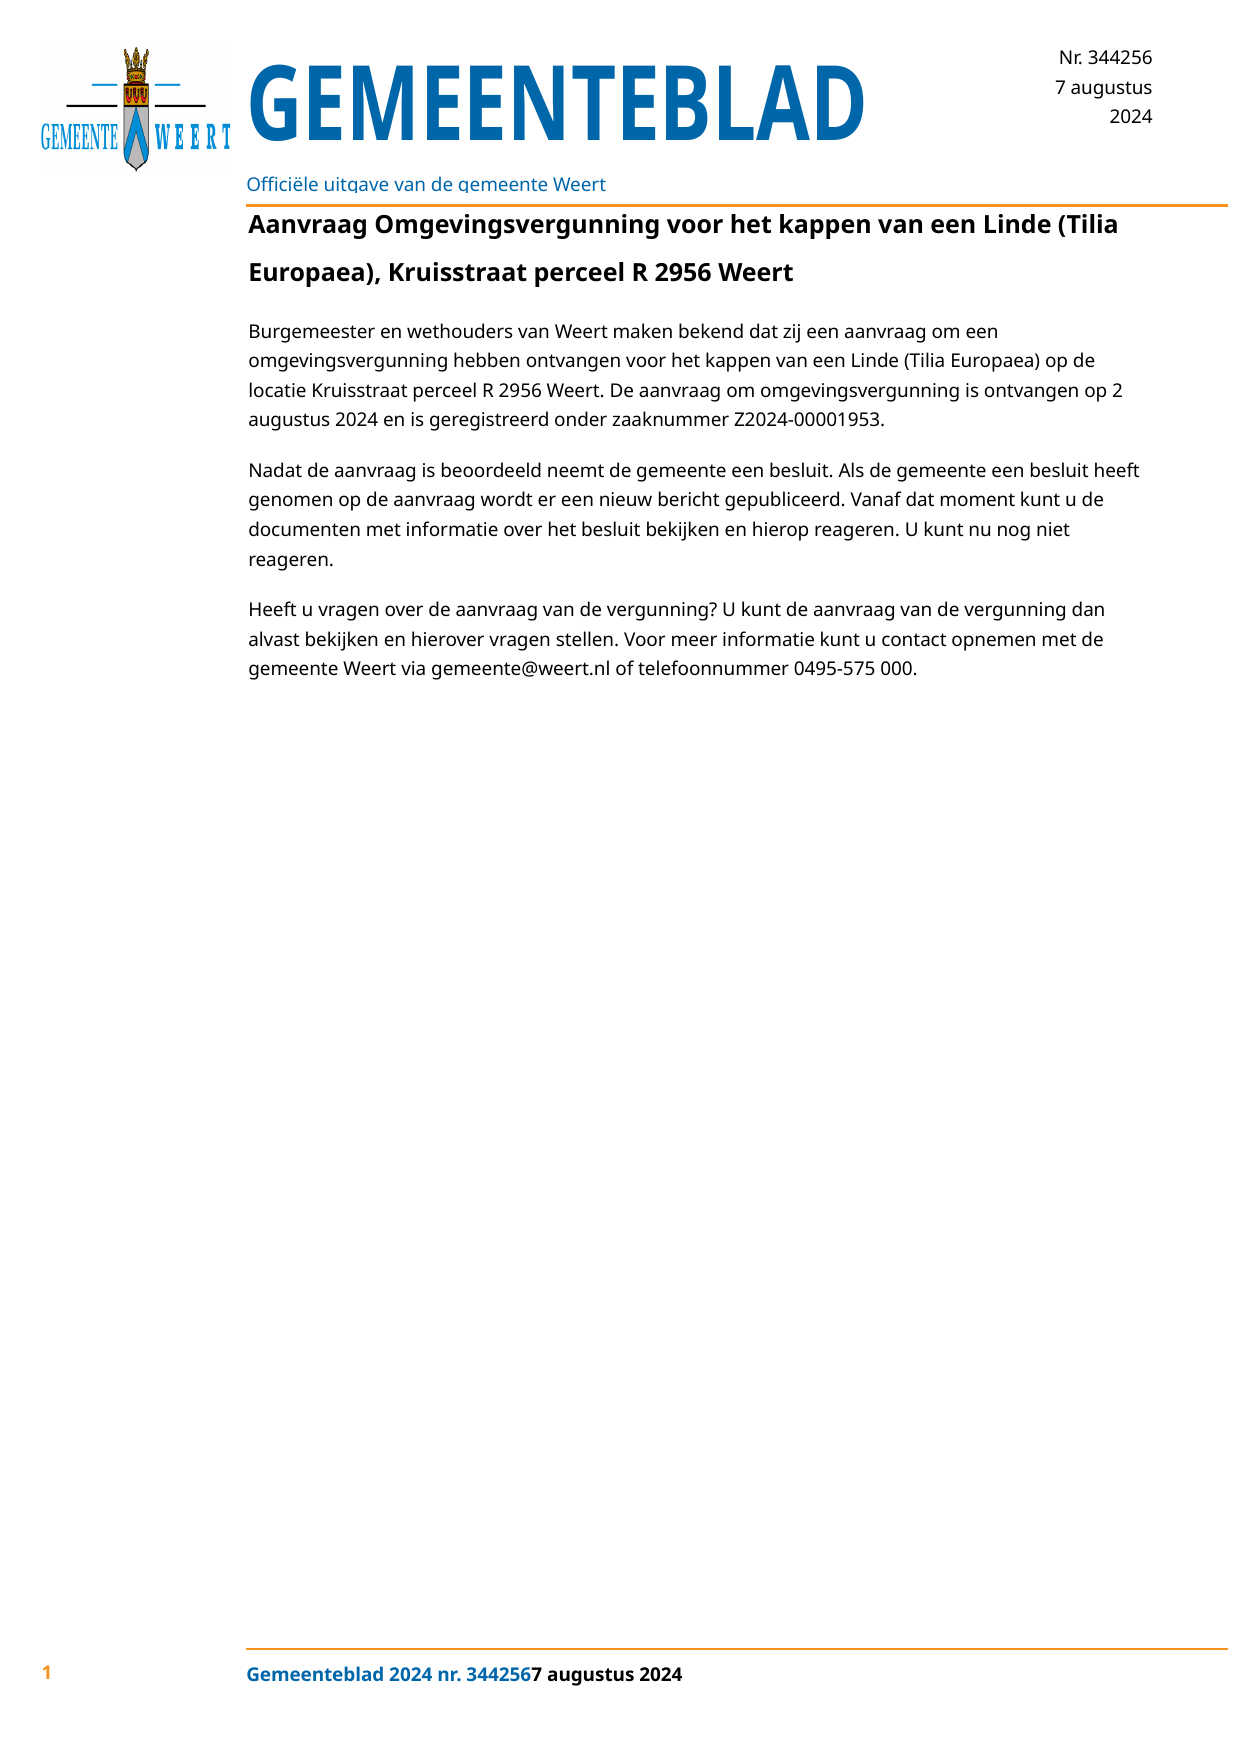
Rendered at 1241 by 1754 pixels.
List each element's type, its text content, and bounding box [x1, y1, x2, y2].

text Aanvraag Omgevingsvergunning voor het kappen van een Linde (Tilia Europaea), Kruisstraat perceel R 2956 Weert [248, 207, 1152, 288]
text Nadat de aanvraag is beoordeeld neemt de gemeente een besluit. Als de gemeente een besluit heeft genomen op de aanvraag wordt er een nieuw bericht gepubliceerd. Vanaf dat moment kunt u de documenten met informatie over het besluit bekijken en hierop reageren. U kunt nu nog niet reageren. [248, 457, 1152, 572]
picture [41, 47, 231, 172]
text Burgemeester en wethouders van Weert maken bekend dat zij een aanvraag om een omgevingsvergunning hebben ontvangen voor het kappen van een Linde (Tilia Europaea) op de locatie Kruisstraat perceel R 2956 Weert. De aanvraag om omgevingsvergunning is ontvangen op 2 augustus 2024 en is geregistreerd onder zaaknummer Z2024-00001953. [248, 318, 1152, 432]
text Heeft u vragen over de aanvraag van de vergunning? U kunt de aanvraag van de vergunning dan alvast bekijken en hierover vragen stellen. Voor meer informatie kunt u contact opnemen met de gemeente Weert via gemeente@weert.nl of telefoonnummer 0495-575 000. [248, 596, 1152, 681]
